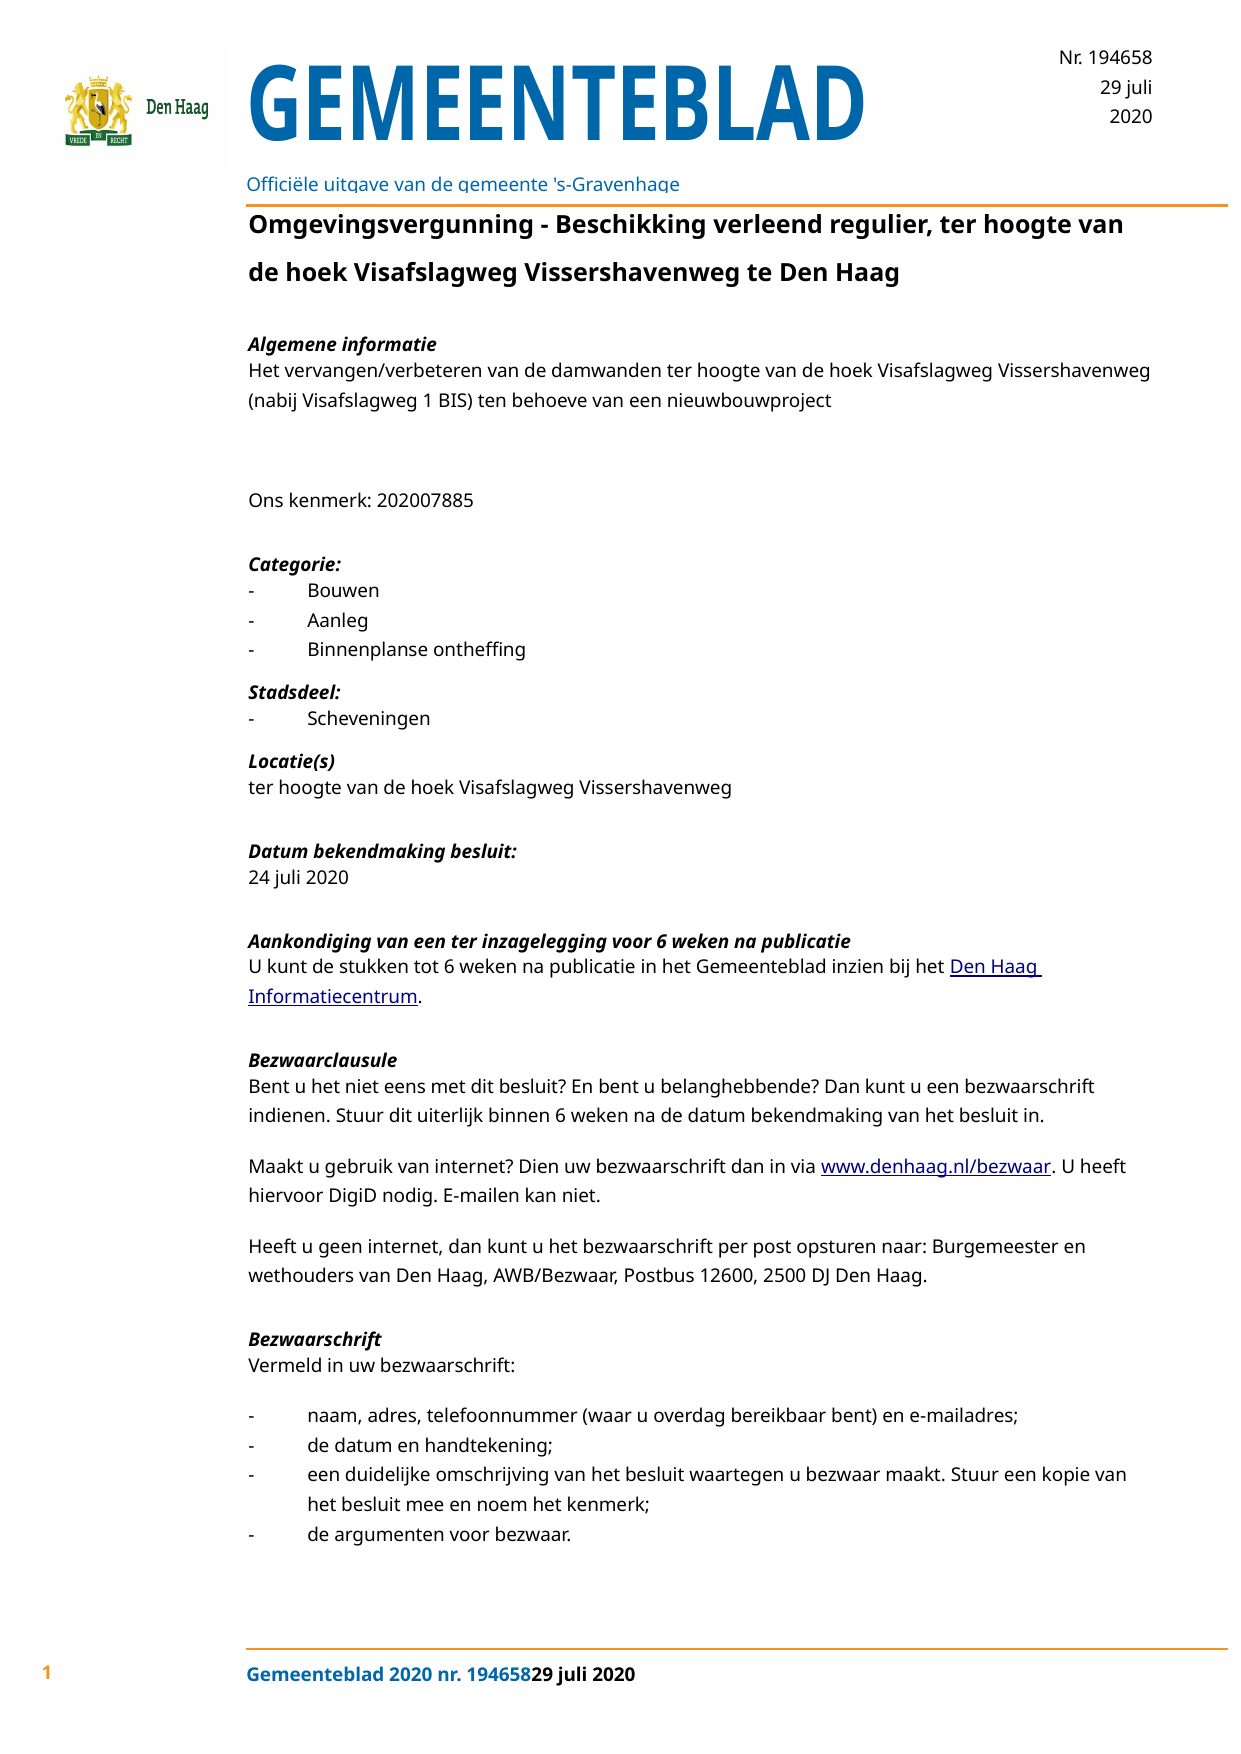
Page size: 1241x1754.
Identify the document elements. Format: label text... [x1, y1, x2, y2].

text Ons kenmerk: 202007885 [248, 488, 1152, 513]
list een duidelijke omschrijving van het besluit waartegen u bezwaar maakt. Stuur een kopie van het besluit mee en noem het kenmerk; [248, 1462, 1152, 1517]
list naam, adres, telefoonnummer (waar u overdag bereikbaar bent) en e-mailadres; [248, 1402, 1152, 1428]
list Binnenplanse ontheffing [248, 636, 1152, 662]
list de datum en handtekening; [248, 1432, 1152, 1458]
text Stadsdeel: [248, 679, 1152, 705]
list de argumenten voor bezwaar. [248, 1521, 1152, 1547]
text Datum bekendmaking besluit: [248, 838, 1152, 864]
picture [41, 47, 231, 172]
text Omgevingsvergunning - Beschikking verleend regulier, ter hoogte van de hoek Visafslagweg Vissershavenweg te Den Haag [248, 207, 1152, 288]
text Bezwaarclausule [248, 1047, 1152, 1073]
list Aanleg [248, 607, 1152, 633]
text ter hoogte van de hoek Visafslagweg Vissershavenweg [248, 774, 1152, 800]
list Scheveningen [248, 705, 1152, 731]
text 24 juli 2020 [248, 864, 1152, 889]
list Bouwen [248, 577, 1152, 603]
text Locatie(s) [248, 748, 1152, 774]
text Heeft u geen internet, dan kunt u het bezwaarschrift per post opsturen naar: Burgemeester en wethouders van Den Haag, AWB/Bezwaar, Postbus 12600, 2500 DJ Den Haag. [248, 1233, 1152, 1288]
text Categorie: [248, 552, 1152, 577]
text Algemene informatie [248, 331, 1152, 357]
text Bezwaarschrift [248, 1326, 1152, 1352]
text Bent u het niet eens met dit besluit? En bent u belanghebbende? Dan kunt u een bezwaarschrift indienen. Stuur dit uiterlijk binnen 6 weken na de datum bekendmaking van het besluit in. [248, 1073, 1152, 1128]
text Maakt u gebruik van internet? Dien uw bezwaarschrift dan in via www.denhaag.nl/bezwaar. U heeft hiervoor DigiD nodig. E-mailen kan niet. [248, 1153, 1152, 1208]
text U kunt de stukken tot 6 weken na publicatie in het Gemeenteblad inzien bij het Den Haag Informatiecentrum. [248, 953, 1152, 1009]
text Het vervangen/verbeteren van de damwanden ter hoogte van de hoek Visafslagweg Vissershavenweg (nabij Visafslagweg 1 BIS) ten behoeve van een nieuwbouwproject [248, 357, 1152, 412]
text Vermeld in uw bezwaarschrift: [248, 1352, 1152, 1378]
text Aankondiging van een ter inzagelegging voor 6 weken na publicatie [248, 928, 1152, 953]
